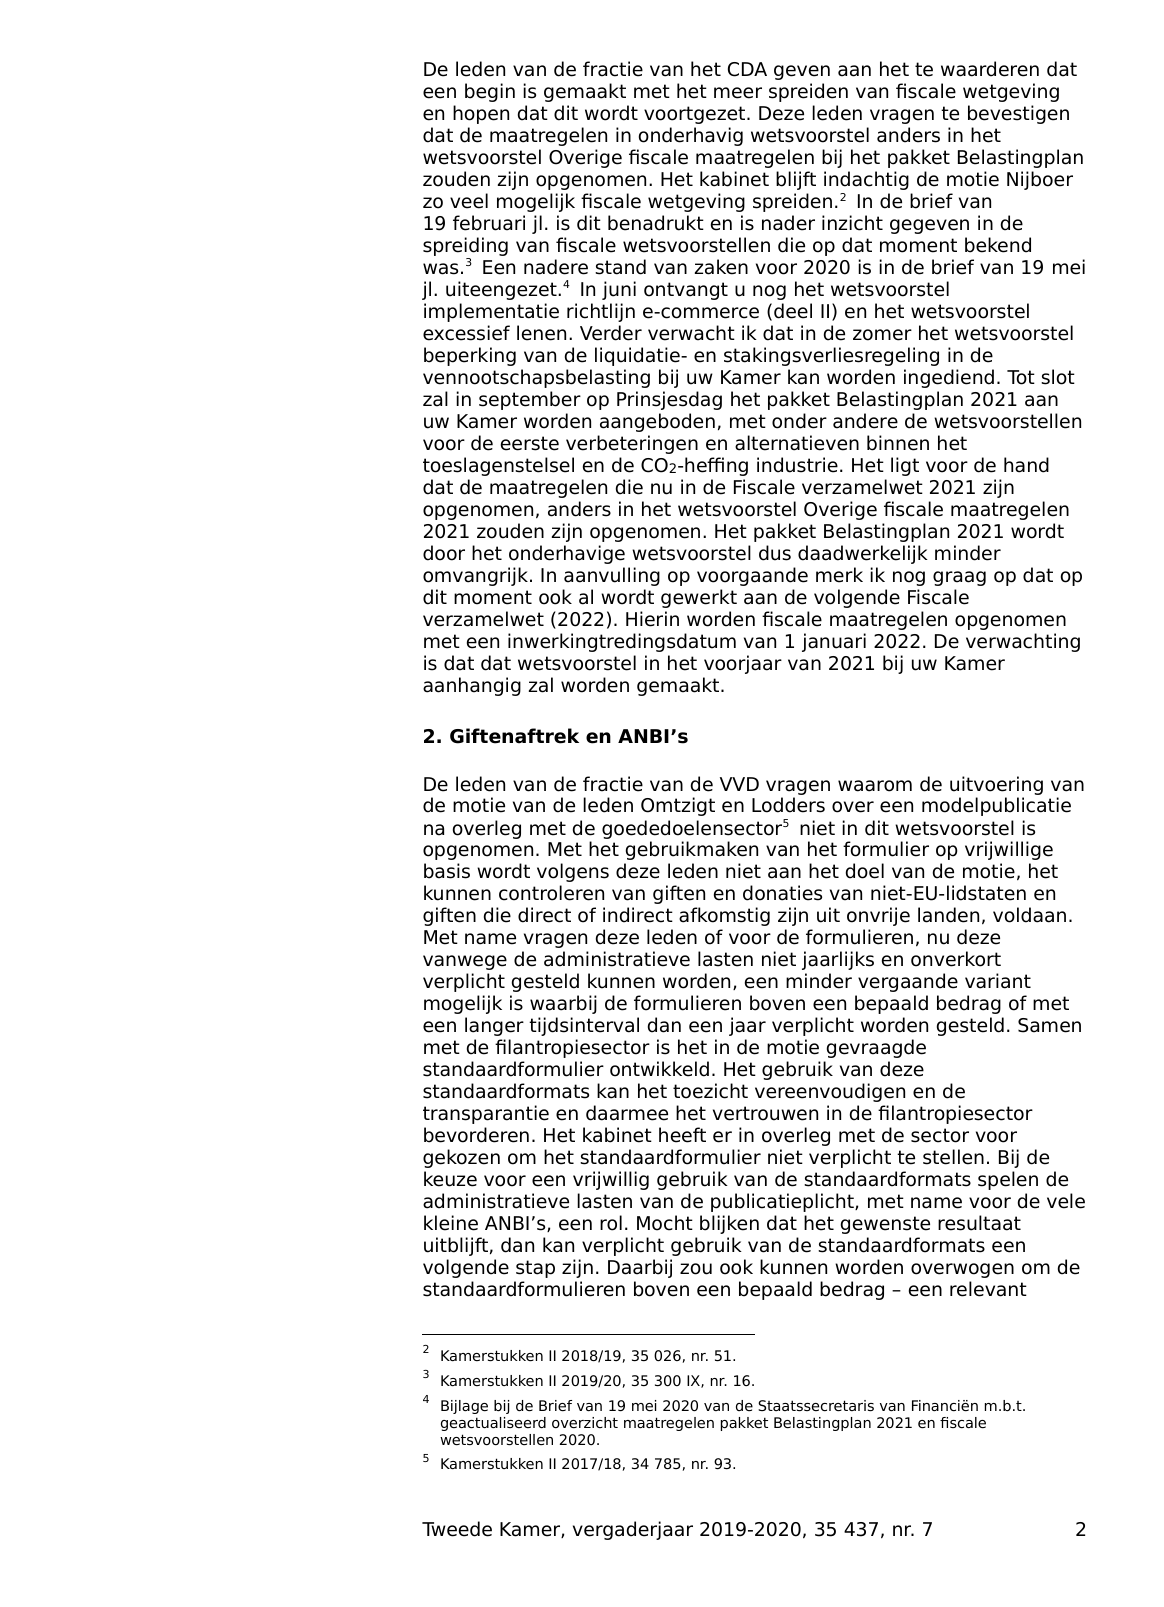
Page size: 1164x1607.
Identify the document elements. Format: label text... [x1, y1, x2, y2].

text De leden van de fractie van de VVD vragen waarom de uitvoering van de motie van de leden Omtzigt en Lodders over een modelpublicatie na overleg met de goededoelensector niet in dit wetsvoorstel is opgenomen. Met het gebruikmaken van het formulier op vrijwillige basis wordt volgens deze leden niet aan het doel van de motie, het kunnen controleren van giften en donaties van niet-EU-lidstaten en giften die direct of indirect afkomstig zijn uit onvrije landen, voldaan. [422, 773, 1087, 927]
text De leden van de fractie van het CDA geven aan het te waarderen dat een begin is gemaakt met het meer spreiden van fiscale wetgeving en hopen dat dit wordt voortgezet. Deze leden vragen te bevestigen dat de maatregelen in onderhavig wetsvoorstel anders in het wetsvoorstel Overige fiscale maatregelen bij het pakket Belastingplan zouden zijn opgenomen. Het kabinet blijft indachtig de motie Nijboer zo veel mogelijk fiscale wetgeving spreiden. In de brief van 19 februari jl. is dit benadrukt en is nader inzicht gegeven in de spreiding van fiscale wetsvoorstellen die op dat moment bekend was. Een nadere stand van zaken voor 2020 is in de brief van 19 mei jl. uiteengezet. In juni ontvangt u nog het wetsvoorstel implementatie richtlijn e-commerce (deel II) en het wetsvoorstel excessief lenen. Verder verwacht ik dat in de zomer het wetsvoorstel beperking van de liquidatie- en stakingsverliesregeling in de vennootschapsbelasting bij uw Kamer kan worden ingediend. Tot slot zal in september op Prinsjesdag het pakket Belastingplan 2021 aan uw Kamer worden aangeboden, met onder andere de wetsvoorstellen voor de eerste verbeteringen en alternatieven binnen het toeslagenstelsel en de CO2-heffing industrie. Het ligt voor de hand dat de maatregelen die nu in de Fiscale verzamelwet 2021 zijn opgenomen, anders in het wetsvoorstel Overige fiscale maatregelen 2021 zouden zijn opgenomen. Het pakket Belastingplan 2021 wordt door het onderhavige wetsvoorstel dus daadwerkelijk minder omvangrijk. In aanvulling op voorgaande merk ik nog graag op dat op dit moment ook al wordt gewerkt aan de volgende Fiscale verzamelwet (2022). Hierin worden fiscale maatregelen opgenomen met een inwerkingtredingsdatum van 1 januari 2022. De verwachting is dat dat wetsvoorstel in het voorjaar van 2021 bij uw Kamer aanhangig zal worden gemaakt. [422, 59, 1087, 696]
text Kamerstukken II 2017/18, 34 785, nr. 93. [422, 1452, 1087, 1474]
text Kamerstukken II 2019/20, 35 300 IX, nr. 16. [422, 1368, 1087, 1391]
text Kamerstukken II 2018/19, 35 026, nr. 51. [422, 1343, 1087, 1366]
text Bijlage bij de Brief van 19 mei 2020 van de Staatssecretaris van Financiën m.b.t. geactualiseerd overzicht maatregelen pakket Belastingplan 2021 en fiscale wetsvoorstellen 2020. [422, 1393, 1087, 1449]
text Met name vragen deze leden of voor de formulieren, nu deze vanwege de administratieve lasten niet jaarlijks en onverkort verplicht gesteld kunnen worden, een minder vergaande variant mogelijk is waarbij de formulieren boven een bepaald bedrag of met een langer tijdsinterval dan een jaar verplicht worden gesteld. Samen met de filantropiesector is het in de motie gevraagde standaardformulier ontwikkeld. Het gebruik van deze standaardformats kan het toezicht vereenvoudigen en de transparantie en daarmee het vertrouwen in de filantropiesector bevorderen. Het kabinet heeft er in overleg met de sector voor gekozen om het standaardformulier niet verplicht te stellen. Bij de keuze voor een vrijwillig gebruik van de standaardformats spelen de administratieve lasten van de publicatieplicht, met name voor de vele kleine ANBI’s, een rol. Mocht blijken dat het gewenste resultaat uitblijft, dan kan verplicht gebruik van de standaardformats een volgende stap zijn. Daarbij zou ook kunnen worden overwogen om de standaardformulieren boven een bepaald bedrag – een relevant [422, 927, 1087, 1301]
subtitle 2. Giftenaftrek en ANBI’s [422, 726, 1087, 748]
